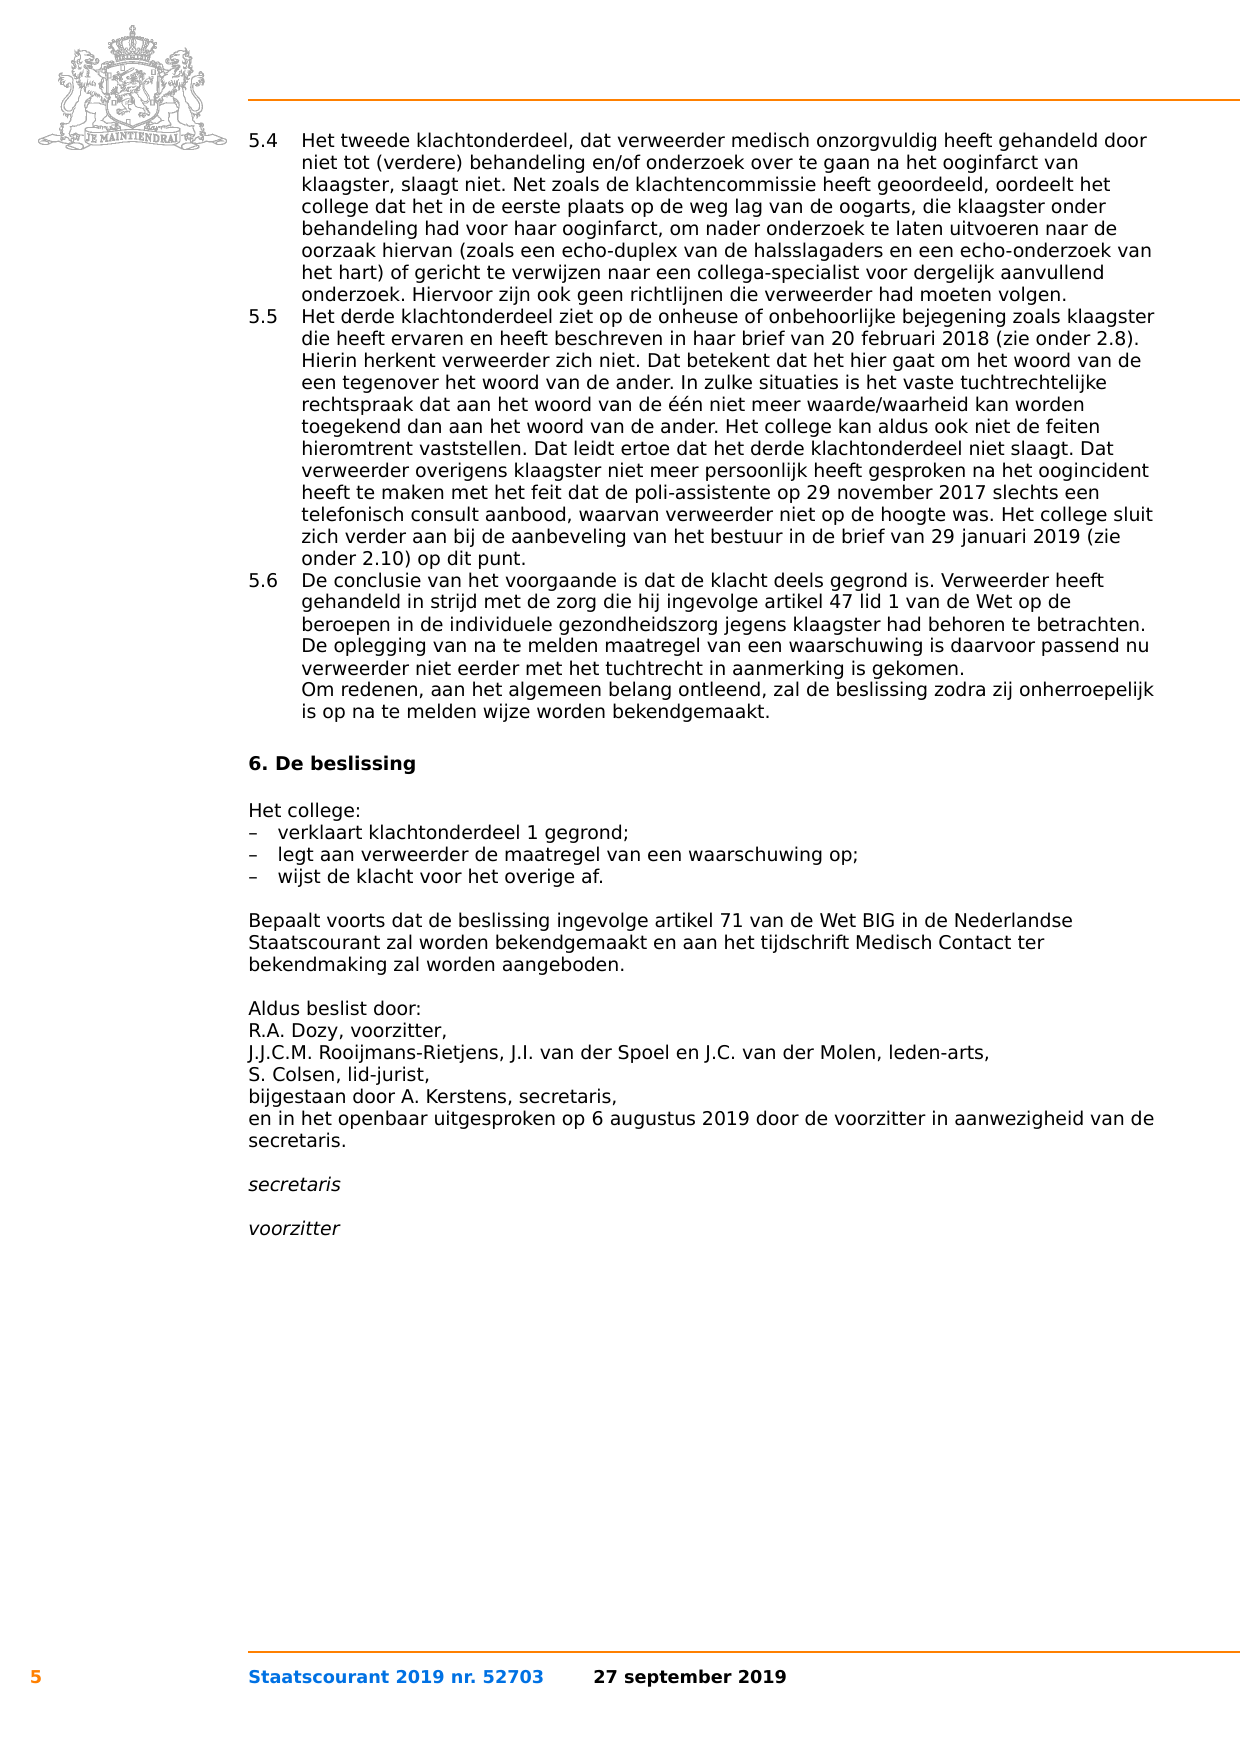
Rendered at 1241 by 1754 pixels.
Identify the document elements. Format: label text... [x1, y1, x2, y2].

text Het college: [248, 800, 1163, 822]
text 5.6 De conclusie van het voorgaande is dat de klacht deels gegrond is. Verweerder heeft gehandeld in strijd met de zorg die hij ingevolge artikel 47 lid 1 van de Wet op de beroepen in de individuele gezondheidszorg jegens klaagster had behoren te betrachten. [248, 569, 1163, 635]
text secretaris [248, 1174, 1163, 1196]
text – verklaart klachtonderdeel 1 gegrond; [248, 822, 1163, 844]
text voorzitter [248, 1217, 1163, 1239]
text – wijst de klacht voor het overige af. [248, 866, 1163, 888]
subtitle 6. De beslissing [248, 753, 1163, 775]
text bijgestaan door A. Kerstens, secretaris, [248, 1086, 1163, 1108]
text R.A. Dozy, voorzitter, [248, 1020, 1163, 1042]
text S. Colsen, lid-jurist, [248, 1064, 1163, 1086]
text Aldus beslist door: [248, 998, 1163, 1020]
text Bepaalt voorts dat de beslissing ingevolge artikel 71 van de Wet BIG in de Nederlandse Staatscourant zal worden bekendgemaakt en aan het tijdschrift Medisch Contact ter bekendmaking zal worden aangeboden. [248, 910, 1163, 976]
text 5.5 Het derde klachtonderdeel ziet op de onheuse of onbehoorlijke bejegening zoals klaagster die heeft ervaren en heeft beschreven in haar brief van 20 februari 2018 (zie onder 2.8). Hierin herkent verweerder zich niet. Dat betekent dat het hier gaat om het woord van de een tegenover het woord van de ander. In zulke situaties is het vaste tuchtrechtelijke rechtspraak dat aan het woord van de één niet meer waarde/waarheid kan worden toegekend dan aan het woord van de ander. Het college kan aldus ook niet de feiten hieromtrent vaststellen. Dat leidt ertoe dat het derde klachtonderdeel niet slaagt. Dat verweerder overigens klaagster niet meer persoonlijk heeft gesproken na het oogincident heeft te maken met het feit dat de poli-assistente op 29 november 2017 slechts een telefonisch consult aanbood, waarvan verweerder niet op de hoogte was. Het college sluit zich verder aan bij de aanbeveling van het bestuur in de brief van 29 januari 2019 (zie onder 2.10) op dit punt. [248, 306, 1163, 569]
text 5.4 Het tweede klachtonderdeel, dat verweerder medisch onzorgvuldig heeft gehandeld door niet tot (verdere) behandeling en/of onderzoek over te gaan na het ooginfarct van klaagster, slaagt niet. Net zoals de klachtencommissie heeft geoordeeld, oordeelt het college dat het in de eerste plaats op de weg lag van de oogarts, die klaagster onder behandeling had voor haar ooginfarct, om nader onderzoek te laten uitvoeren naar de oorzaak hiervan (zoals een echo-duplex van de halsslagaders en een echo-onderzoek van het hart) of gericht te verwijzen naar een collega-specialist voor dergelijk aanvullend onderzoek. Hiervoor zijn ook geen richtlijnen die verweerder had moeten volgen. [248, 130, 1163, 306]
text Om redenen, aan het algemeen belang ontleend, zal de beslissing zodra zij onherroepelijk is op na te melden wijze worden bekendgemaakt. [301, 679, 1163, 723]
text – legt aan verweerder de maatregel van een waarschuwing op; [248, 844, 1163, 866]
text en in het openbaar uitgesproken op 6 augustus 2019 door de voorzitter in aanwezigheid van de secretaris. [248, 1108, 1163, 1152]
picture [38, 25, 227, 150]
text De oplegging van na te melden maatregel van een waarschuwing is daarvoor passend nu verweerder niet eerder met het tuchtrecht in aanmerking is gekomen. [301, 635, 1163, 679]
text J.J.C.M. Rooijmans-Rietjens, J.I. van der Spoel en J.C. van der Molen, leden-arts, [248, 1042, 1163, 1064]
